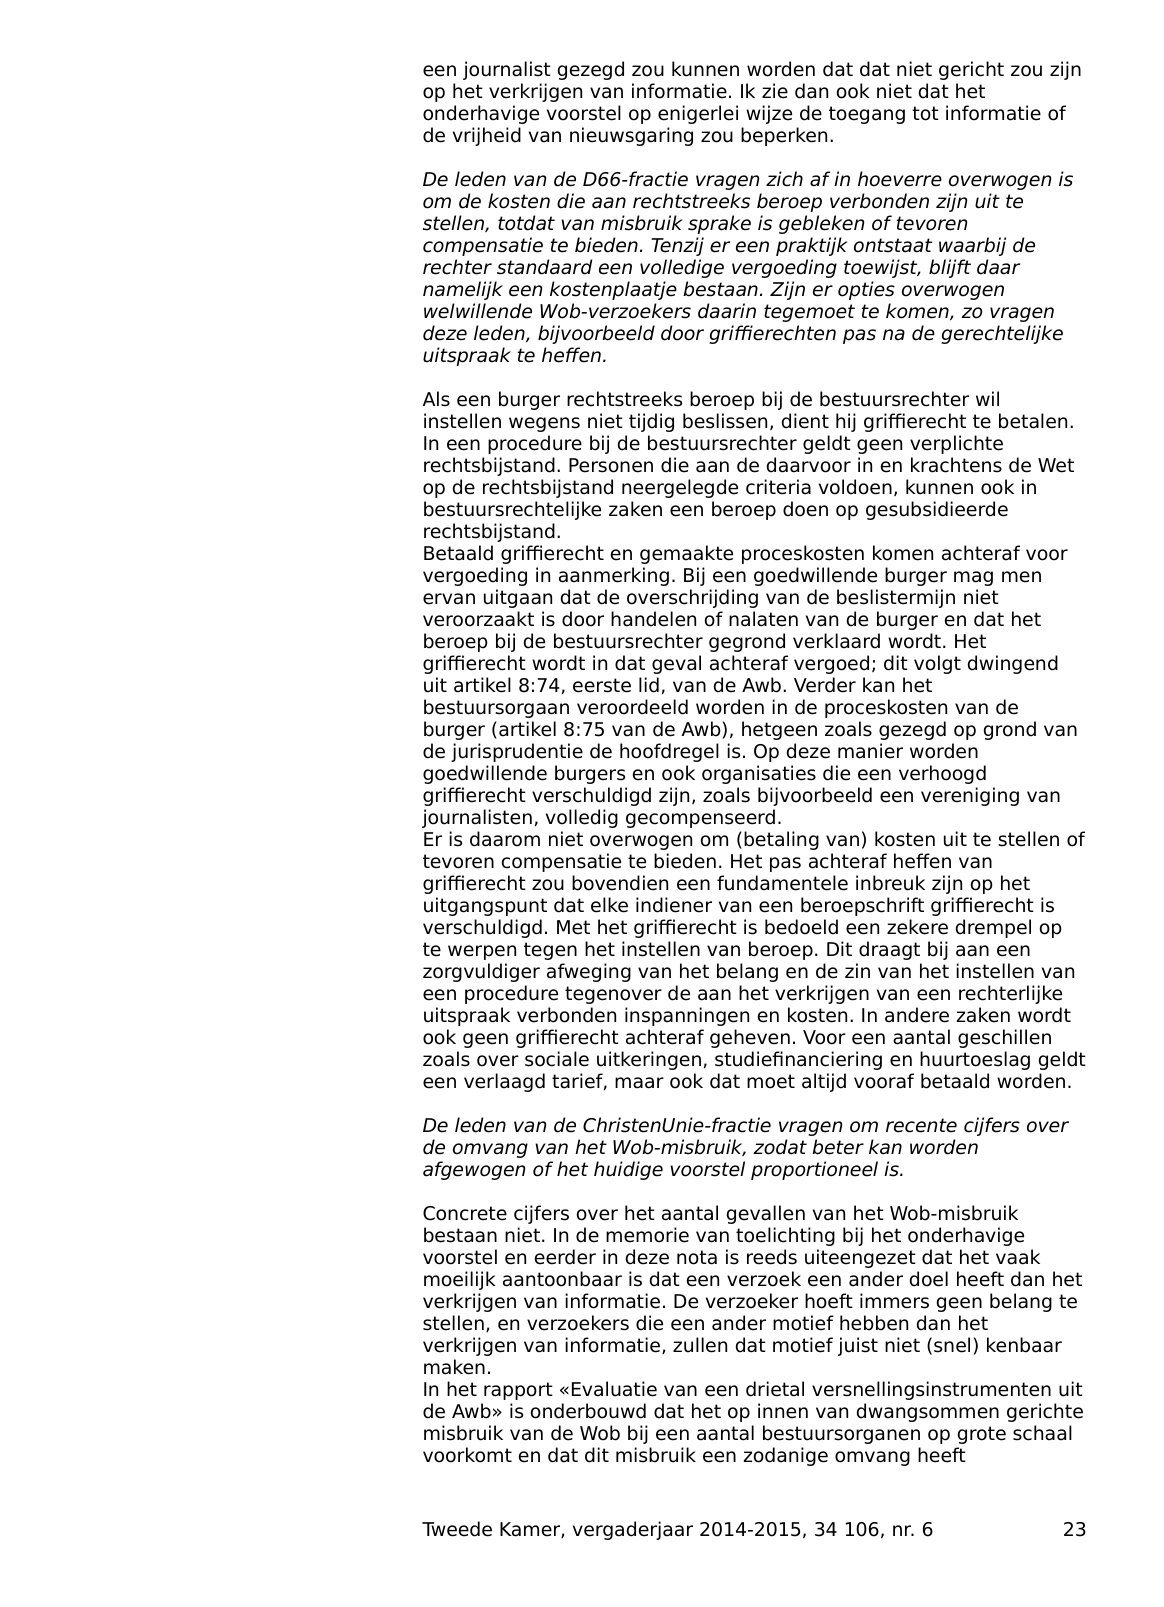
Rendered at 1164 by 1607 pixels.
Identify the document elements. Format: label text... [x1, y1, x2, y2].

text Concrete cijfers over het aantal gevallen van het Wob-misbruik bestaan niet. In de memorie van toelichting bij het onderhavige voorstel en eerder in deze nota is reeds uiteengezet dat het vaak moeilijk aantoonbaar is dat een verzoek een ander doel heeft dan het verkrijgen van informatie. De verzoeker hoeft immers geen belang te stellen, en verzoekers die een ander motief hebben dan het verkrijgen van informatie, zullen dat motief juist niet (snel) kenbaar maken. [422, 1203, 1087, 1379]
text In het rapport «Evaluatie van een drietal versnellingsinstrumenten uit de Awb» is onderbouwd dat het op innen van dwangsommen gerichte misbruik van de Wob bij een aantal bestuursorganen op grote schaal voorkomt en dat dit misbruik een zodanige omvang heeft [422, 1379, 1087, 1467]
text Er is daarom niet overwogen om (betaling van) kosten uit te stellen of tevoren compensatie te bieden. Het pas achteraf heffen van griffierecht zou bovendien een fundamentele inbreuk zijn op het uitgangspunt dat elke indiener van een beroepschrift griffierecht is verschuldigd. Met het griffierecht is bedoeld een zekere drempel op te werpen tegen het instellen van beroep. Dit draagt bij aan een zorgvuldiger afweging van het belang en de zin van het instellen van een procedure tegenover de aan het verkrijgen van een rechterlijke uitspraak verbonden inspanningen en kosten. In andere zaken wordt ook geen griffierecht achteraf geheven. Voor een aantal geschillen zoals over sociale uitkeringen, studiefinanciering en huurtoeslag geldt een verlaagd tarief, maar ook dat moet altijd vooraf betaald worden. [422, 829, 1087, 1092]
text De leden van de D66-fractie vragen zich af in hoeverre overwogen is om de kosten die aan rechtstreeks beroep verbonden zijn uit te stellen, totdat van misbruik sprake is gebleken of tevoren compensatie te bieden. Tenzij er een praktijk ontstaat waarbij de rechter standaard een volledige vergoeding toewijst, blijft daar namelijk een kostenplaatje bestaan. Zijn er opties overwogen welwillende Wob-verzoekers daarin tegemoet te komen, zo vragen deze leden, bijvoorbeeld door griffierechten pas na de gerechtelijke uitspraak te heffen. [422, 169, 1087, 367]
text Als een burger rechtstreeks beroep bij de bestuursrechter wil instellen wegens niet tijdig beslissen, dient hij griffierecht te betalen. In een procedure bij de bestuursrechter geldt geen verplichte rechtsbijstand. Personen die aan de daarvoor in en krachtens de Wet op de rechtsbijstand neergelegde criteria voldoen, kunnen ook in bestuursrechtelijke zaken een beroep doen op gesubsidieerde rechtsbijstand. [422, 389, 1087, 543]
text De leden van de ChristenUnie-fractie vragen om recente cijfers over de omvang van het Wob-misbruik, zodat beter kan worden afgewogen of het huidige voorstel proportioneel is. [422, 1115, 1087, 1181]
text een journalist gezegd zou kunnen worden dat dat niet gericht zou zijn op het verkrijgen van informatie. Ik zie dan ook niet dat het onderhavige voorstel op enigerlei wijze de toegang tot informatie of de vrijheid van nieuwsgaring zou beperken. [422, 59, 1087, 147]
text Betaald griffierecht en gemaakte proceskosten komen achteraf voor vergoeding in aanmerking. Bij een goedwillende burger mag men ervan uitgaan dat de overschrijding van de beslistermijn niet veroorzaakt is door handelen of nalaten van de burger en dat het beroep bij de bestuursrechter gegrond verklaard wordt. Het griffierecht wordt in dat geval achteraf vergoed; dit volgt dwingend uit artikel 8:74, eerste lid, van de Awb. Verder kan het bestuursorgaan veroordeeld worden in de proceskosten van de burger (artikel 8:75 van de Awb), hetgeen zoals gezegd op grond van de jurisprudentie de hoofdregel is. Op deze manier worden goedwillende burgers en ook organisaties die een verhoogd griffierecht verschuldigd zijn, zoals bijvoorbeeld een vereniging van journalisten, volledig gecompenseerd. [422, 543, 1087, 829]
